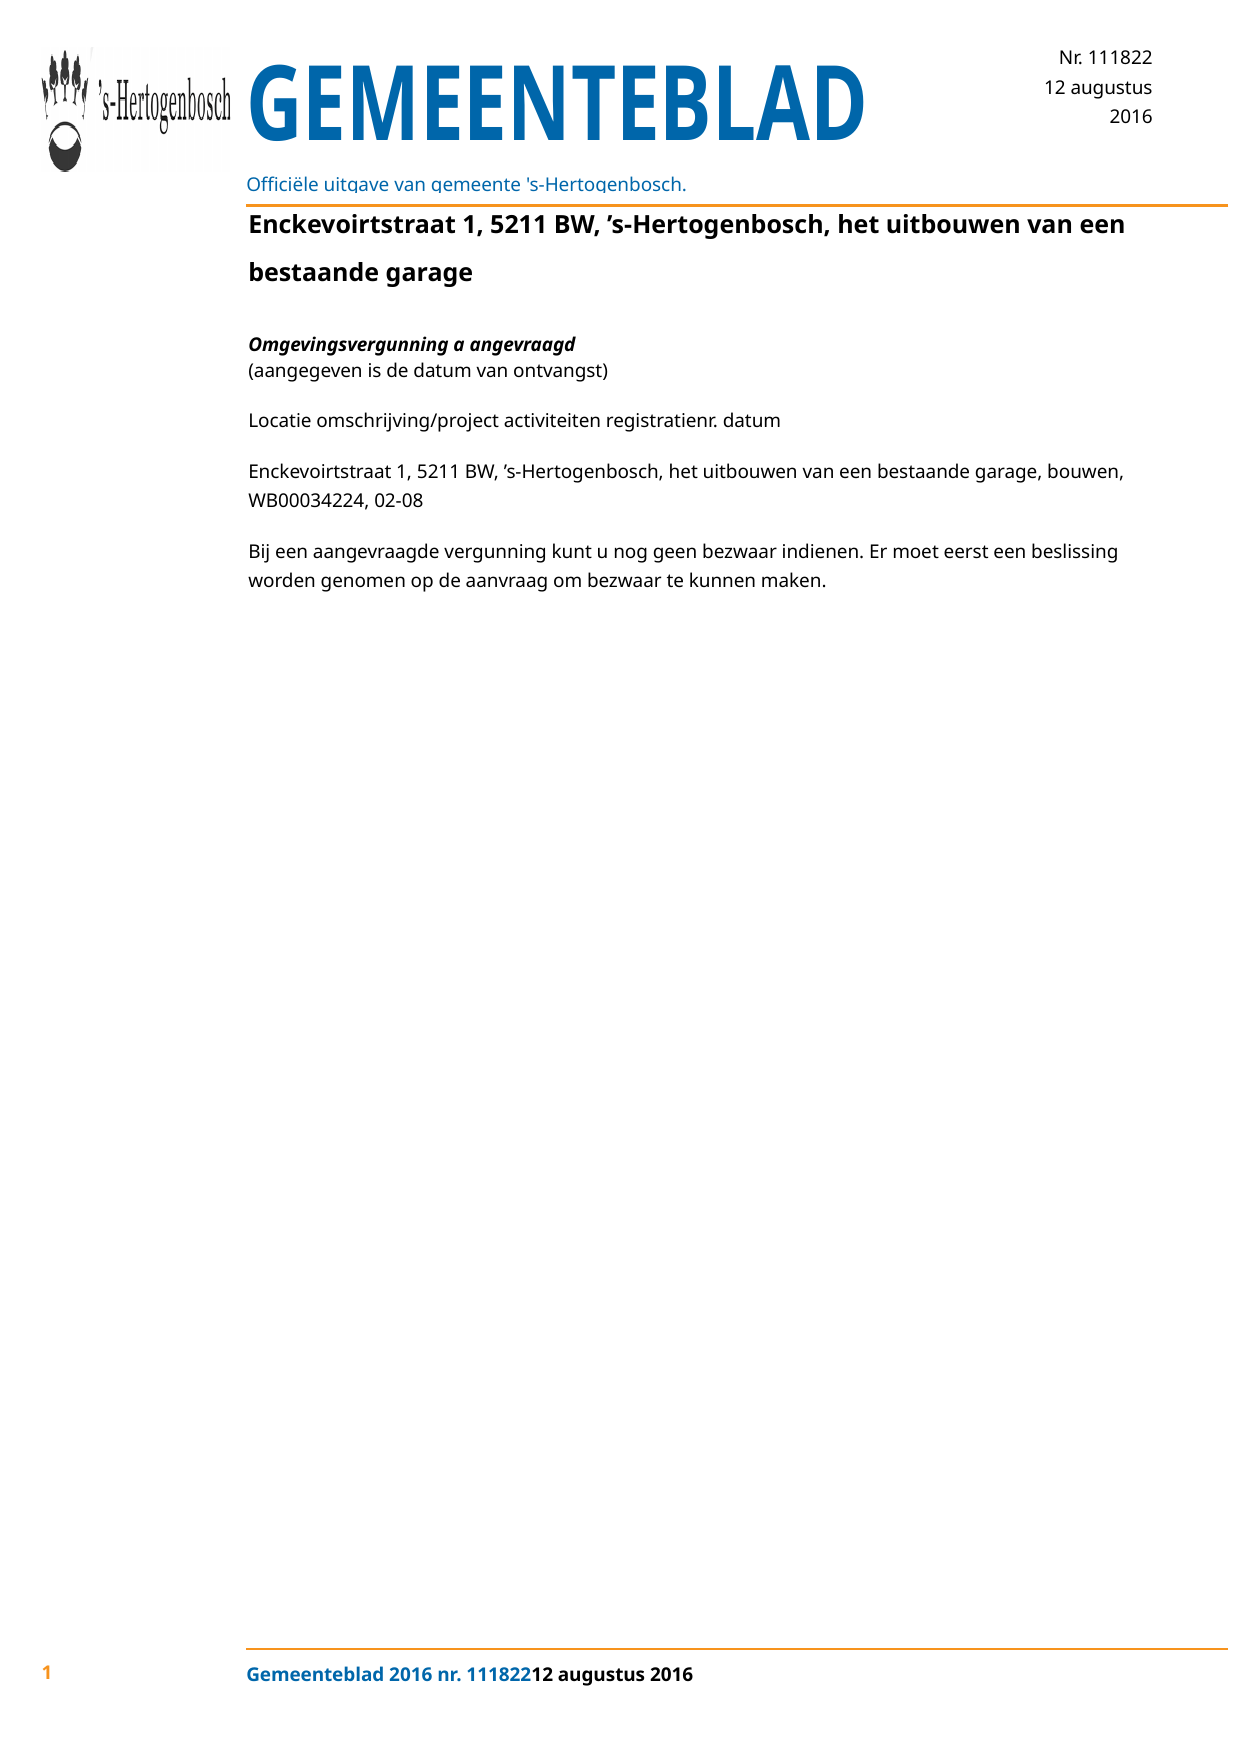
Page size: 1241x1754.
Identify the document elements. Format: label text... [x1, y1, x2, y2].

text (aangegeven is de datum van ontvangst) [248, 357, 1152, 383]
text Locatie omschrijving/project activiteiten registratienr. datum [248, 408, 1152, 433]
text Omgevingsvergunning a angevraagd [248, 331, 1152, 357]
text Enckevoirtstraat 1, 5211 BW, ’s-Hertogenbosch, het uitbouwen van een bestaande garage, bouwen, WB00034224, 02-08 [248, 458, 1152, 513]
picture [41, 47, 231, 172]
text Bij een aangevraagde vergunning kunt u nog geen bezwaar indienen. Er moet eerst een beslissing worden genomen op de aanvraag om bezwaar te kunnen maken. [248, 538, 1152, 593]
text Enckevoirtstraat 1, 5211 BW, ’s-Hertogenbosch, het uitbouwen van een bestaande garage [248, 207, 1152, 288]
